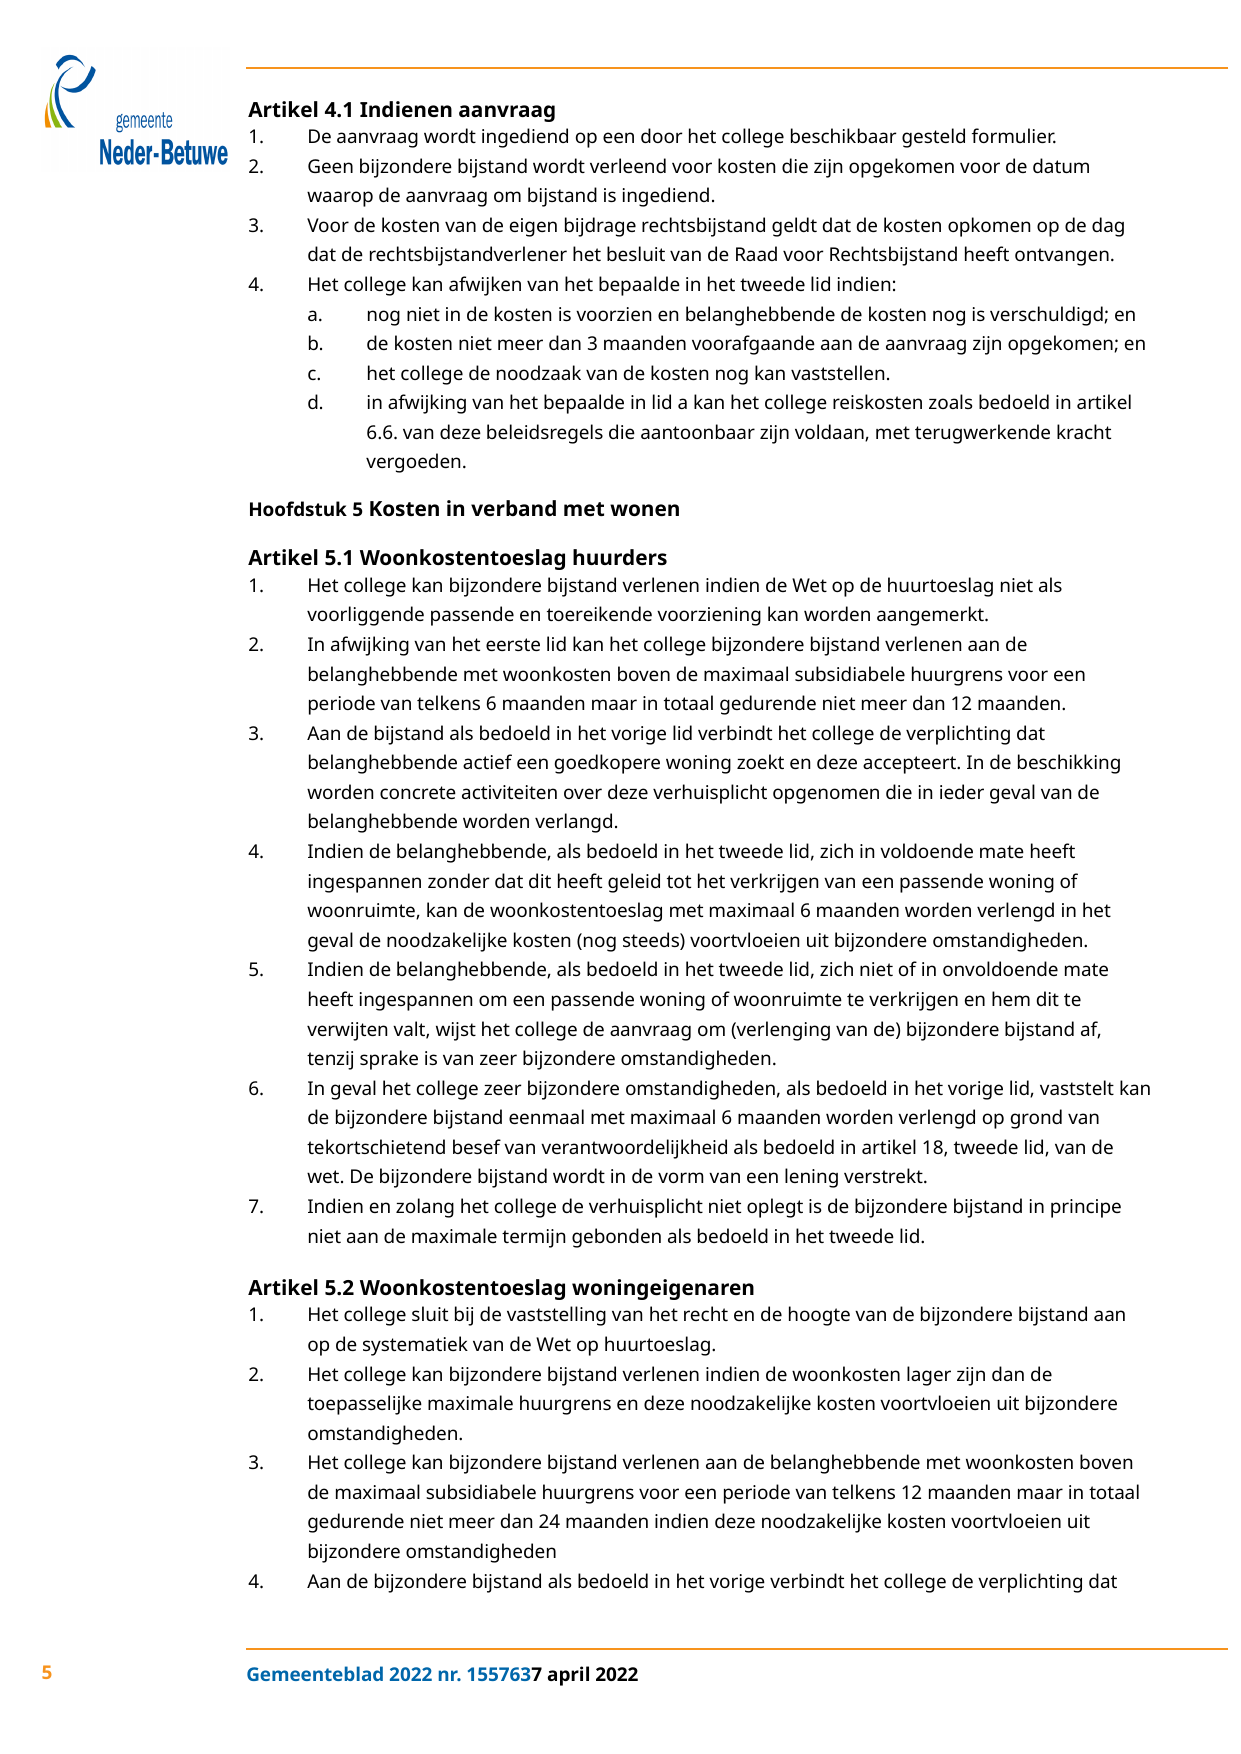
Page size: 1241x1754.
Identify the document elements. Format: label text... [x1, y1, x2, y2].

list Aan de bijstand als bedoeld in het vorige lid verbindt het college de verplichting dat belanghebbende actief een goedkopere woning zoekt en deze accepteert. In de beschikking worden concrete activiteiten over deze verhuisplicht opgenomen die in ieder geval van de belanghebbende worden verlangd. [248, 720, 1152, 834]
list Het college kan bijzondere bijstand verlenen indien de Wet op de huurtoeslag niet als voorliggende passende en toereikende voorziening kan worden aangemerkt. [248, 572, 1152, 627]
list in afwijking van het bepaalde in lid a kan het college reiskosten zoals bedoeld in artikel 6.6. van deze beleidsregels die aantoonbaar zijn voldaan, met terugwerkende kracht vergoeden. [307, 389, 1152, 474]
list De aanvraag wordt ingediend op een door het college beschikbaar gesteld formulier. [248, 123, 1152, 149]
list Het college kan bijzondere bijstand verlenen aan de belanghebbende met woonkosten boven de maximaal subsidiabele huurgrens voor een periode van telkens 12 maanden maar in totaal gedurende niet meer dan 24 maanden indien deze noodzakelijke kosten voortvloeien uit bijzondere omstandigheden [248, 1449, 1152, 1564]
list Indien de belanghebbende, als bedoeld in het tweede lid, zich niet of in onvoldoende mate heeft ingespannen om een passende woning of woonruimte te verkrijgen en hem dit te verwijten valt, wijst het college de aanvraag om (verlenging van de) bijzondere bijstand af, tenzij sprake is van zeer bijzondere omstandigheden. [248, 957, 1152, 1071]
list Voor de kosten van de eigen bijdrage rechtsbijstand geldt dat de kosten opkomen op de dag dat de rechtsbijstandverlener het besluit van de Raad voor Rechtsbijstand heeft ontvangen. [248, 212, 1152, 267]
list nog niet in de kosten is voorzien en belanghebbende de kosten nog is verschuldigd; en [307, 301, 1152, 326]
list In afwijking van het eerste lid kan het college bijzondere bijstand verlenen aan de belanghebbende met woonkosten boven de maximaal subsidiabele huurgrens voor een periode van telkens 6 maanden maar in totaal gedurende niet meer dan 12 maanden. [248, 631, 1152, 716]
text Artikel 4.1 Indienen aanvraag [248, 95, 1152, 123]
list Het college sluit bij de vaststelling van het recht en de hoogte van de bijzondere bijstand aan op de systematiek van de Wet op huurtoeslag. [248, 1302, 1152, 1357]
list Indien en zolang het college de verhuisplicht niet oplegt is de bijzondere bijstand in principe niet aan de maximale termijn gebonden als bedoeld in het tweede lid. [248, 1193, 1152, 1248]
list de kosten niet meer dan 3 maanden voorafgaande aan de aanvraag zijn opgekomen; en [307, 330, 1152, 356]
list Het college kan afwijken van het bepaalde in het tweede lid indien: [248, 271, 1152, 297]
list Indien de belanghebbende, als bedoeld in het tweede lid, zich in voldoende mate heeft ingespannen zonder dat dit heeft geleid tot het verkrijgen van een passende woning of woonruimte, kan de woonkostentoeslag met maximaal 6 maanden worden verlengd in het geval de noodzakelijke kosten (nog steeds) voortvloeien uit bijzondere omstandigheden. [248, 838, 1152, 953]
list het college de noodzaak van de kosten nog kan vaststellen. [307, 360, 1152, 386]
list In geval het college zeer bijzondere omstandigheden, als bedoeld in het vorige lid, vaststelt kan de bijzondere bijstand eenmaal met maximaal 6 maanden worden verlengd op grond van tekortschietend besef van verantwoordelijkheid als bedoeld in artikel 18, tweede lid, van de wet. De bijzondere bijstand wordt in de vorm van een lening verstrekt. [248, 1075, 1152, 1189]
picture [41, 47, 231, 172]
text Artikel 5.2 Woonkostentoeslag woningeigenaren [248, 1273, 1152, 1302]
text Artikel 5.1 Woonkostentoeslag huurders [248, 543, 1152, 572]
text Hoofdstuk 5 Kosten in verband met wonen [248, 494, 1152, 523]
list Aan de bijzondere bijstand als bedoeld in het vorige verbindt het college de verplichting dat [248, 1568, 1152, 1594]
list Geen bijzondere bijstand wordt verleend voor kosten die zijn opgekomen voor de datum waarop de aanvraag om bijstand is ingediend. [248, 153, 1152, 208]
list Het college kan bijzondere bijstand verlenen indien de woonkosten lager zijn dan de toepasselijke maximale huurgrens en deze noodzakelijke kosten voortvloeien uit bijzondere omstandigheden. [248, 1361, 1152, 1446]
